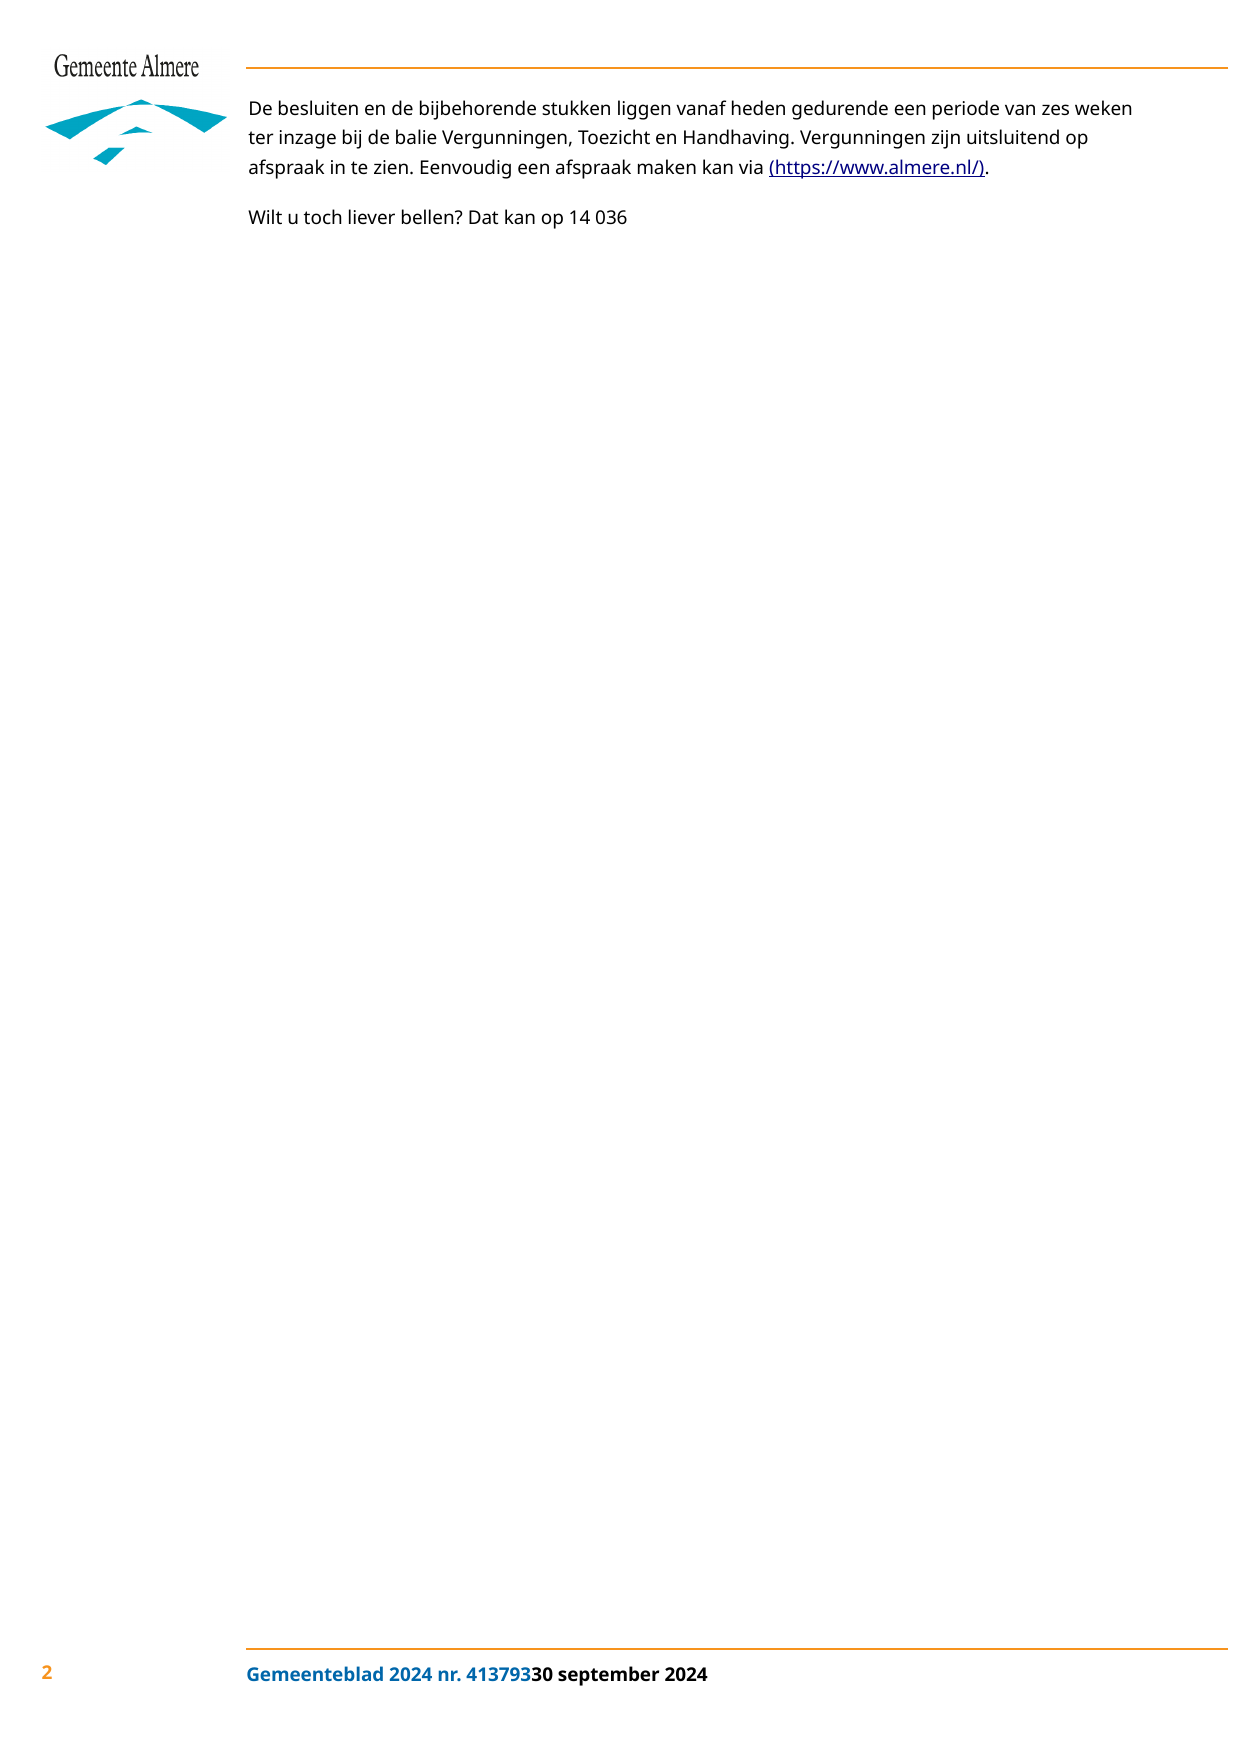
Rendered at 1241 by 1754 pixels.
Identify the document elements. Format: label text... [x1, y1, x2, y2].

text De besluiten en de bijbehorende stukken liggen vanaf heden gedurende een periode van zes weken ter inzage bij de balie Vergunningen, Toezicht en Handhaving. Vergunningen zijn uitsluitend op afspraak in te zien. Eenvoudig een afspraak maken kan via (https://www.almere.nl/). [248, 95, 1152, 180]
text Wilt u toch liever bellen? Dat kan op 14 036 [248, 204, 1152, 230]
picture [41, 47, 231, 172]
